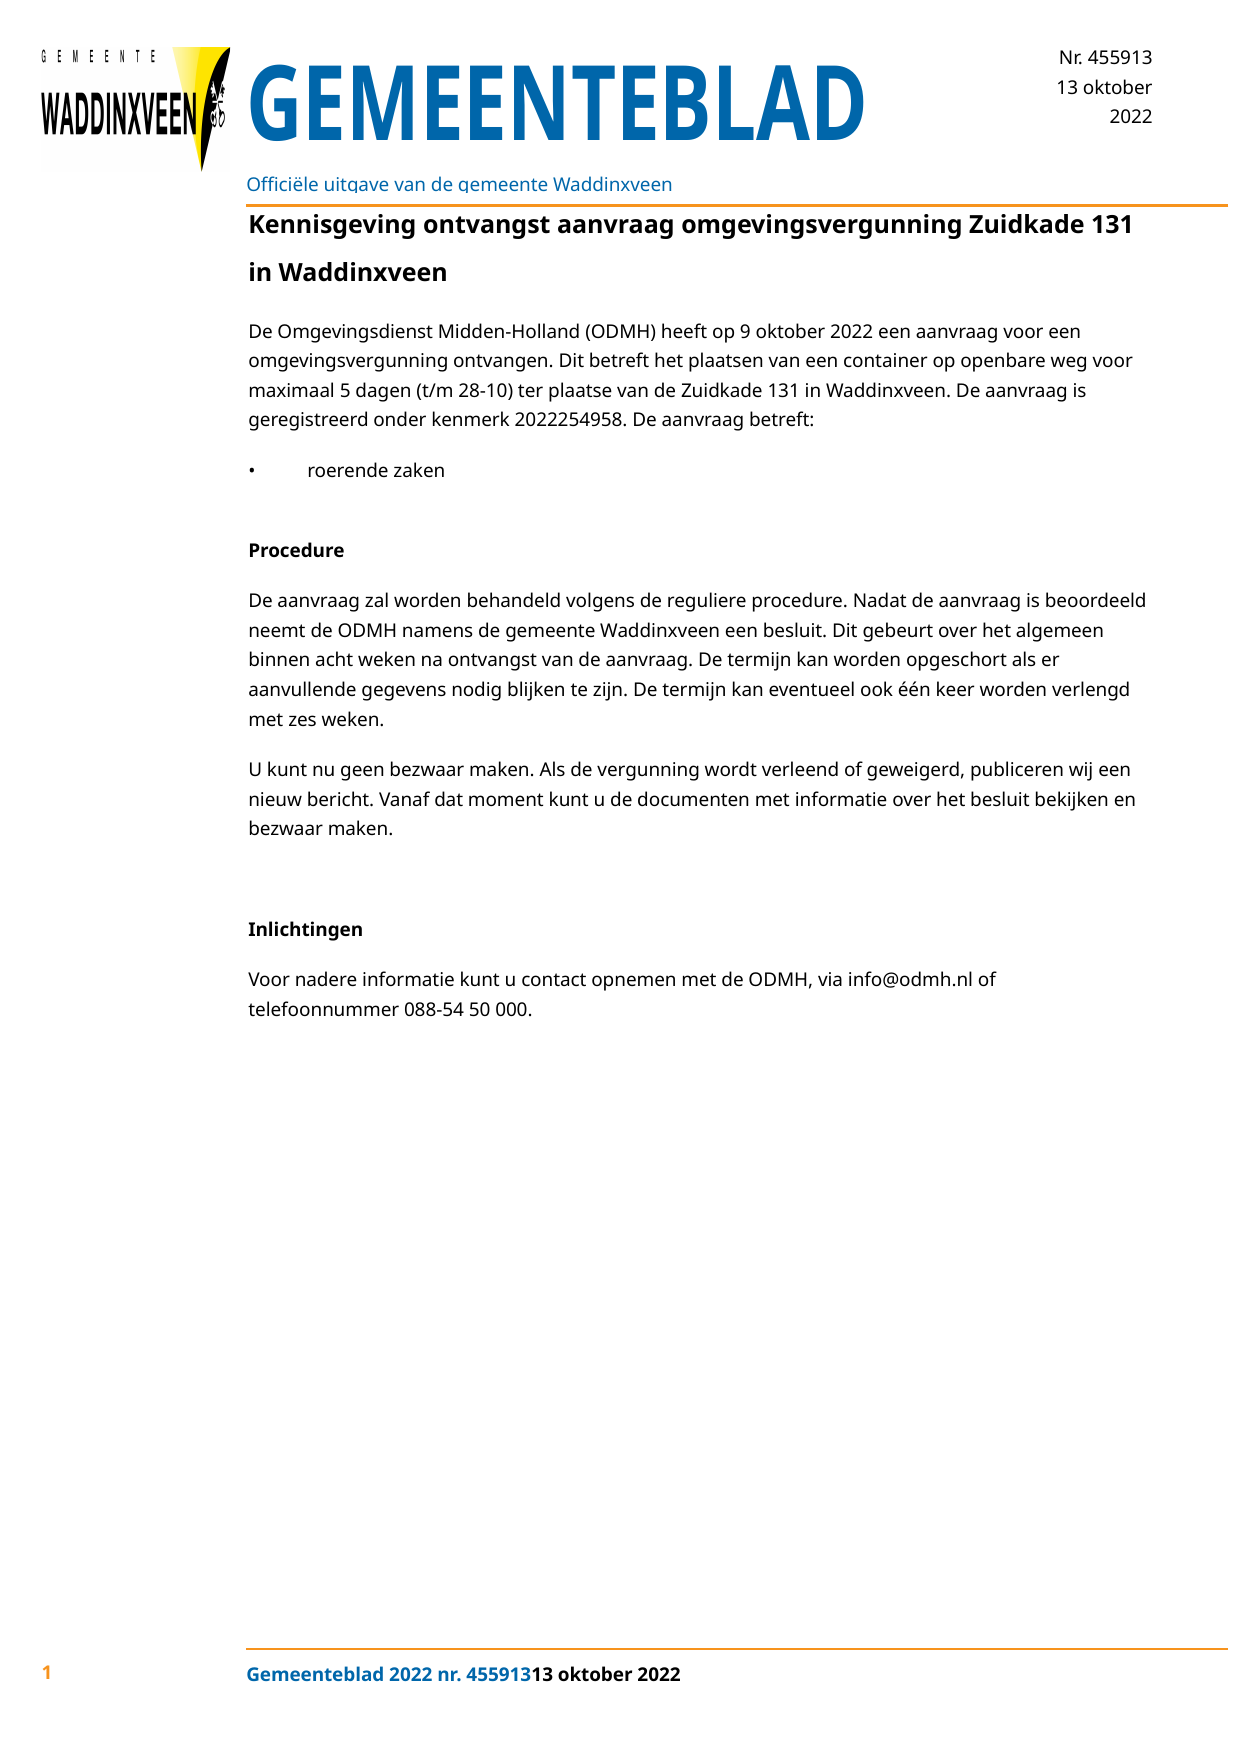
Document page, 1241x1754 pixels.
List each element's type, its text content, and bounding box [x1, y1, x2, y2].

text Inlichtingen [248, 916, 1152, 942]
text Kennisgeving ontvangst aanvraag omgevingsvergunning Zuidkade 131 in Waddinxveen [248, 207, 1152, 288]
text Procedure [248, 537, 1152, 563]
text De Omgevingsdienst Midden-Holland (ODMH) heeft op 9 oktober 2022 een aanvraag voor een omgevingsvergunning ontvangen. Dit betreft het plaatsen van een container op openbare weg voor maximaal 5 dagen (t/m 28-10) ter plaatse van de Zuidkade 131 in Waddinxveen. De aanvraag is geregistreerd onder kenmerk 2022254958. De aanvraag betreft: [248, 318, 1152, 432]
picture [41, 47, 231, 172]
text U kunt nu geen bezwaar maken. Als de vergunning wordt verleend of geweigerd, publiceren wij een nieuw bericht. Vanaf dat moment kunt u de documenten met informatie over het besluit bekijken en bezwaar maken. [248, 756, 1152, 841]
text Voor nadere informatie kunt u contact opnemen met de ODMH, via info@odmh.nl of telefoonnummer 088-54 50 000. [248, 967, 1152, 1022]
list roerende zaken [248, 457, 1152, 483]
text De aanvraag zal worden behandeld volgens de reguliere procedure. Nadat de aanvraag is beoordeeld neemt de ODMH namens de gemeente Waddinxveen een besluit. Dit gebeurt over het algemeen binnen acht weken na ontvangst van de aanvraag. De termijn kan worden opgeschort als er aanvullende gegevens nodig blijken te zijn. De termijn kan eventueel ook één keer worden verlengd met zes weken. [248, 587, 1152, 732]
